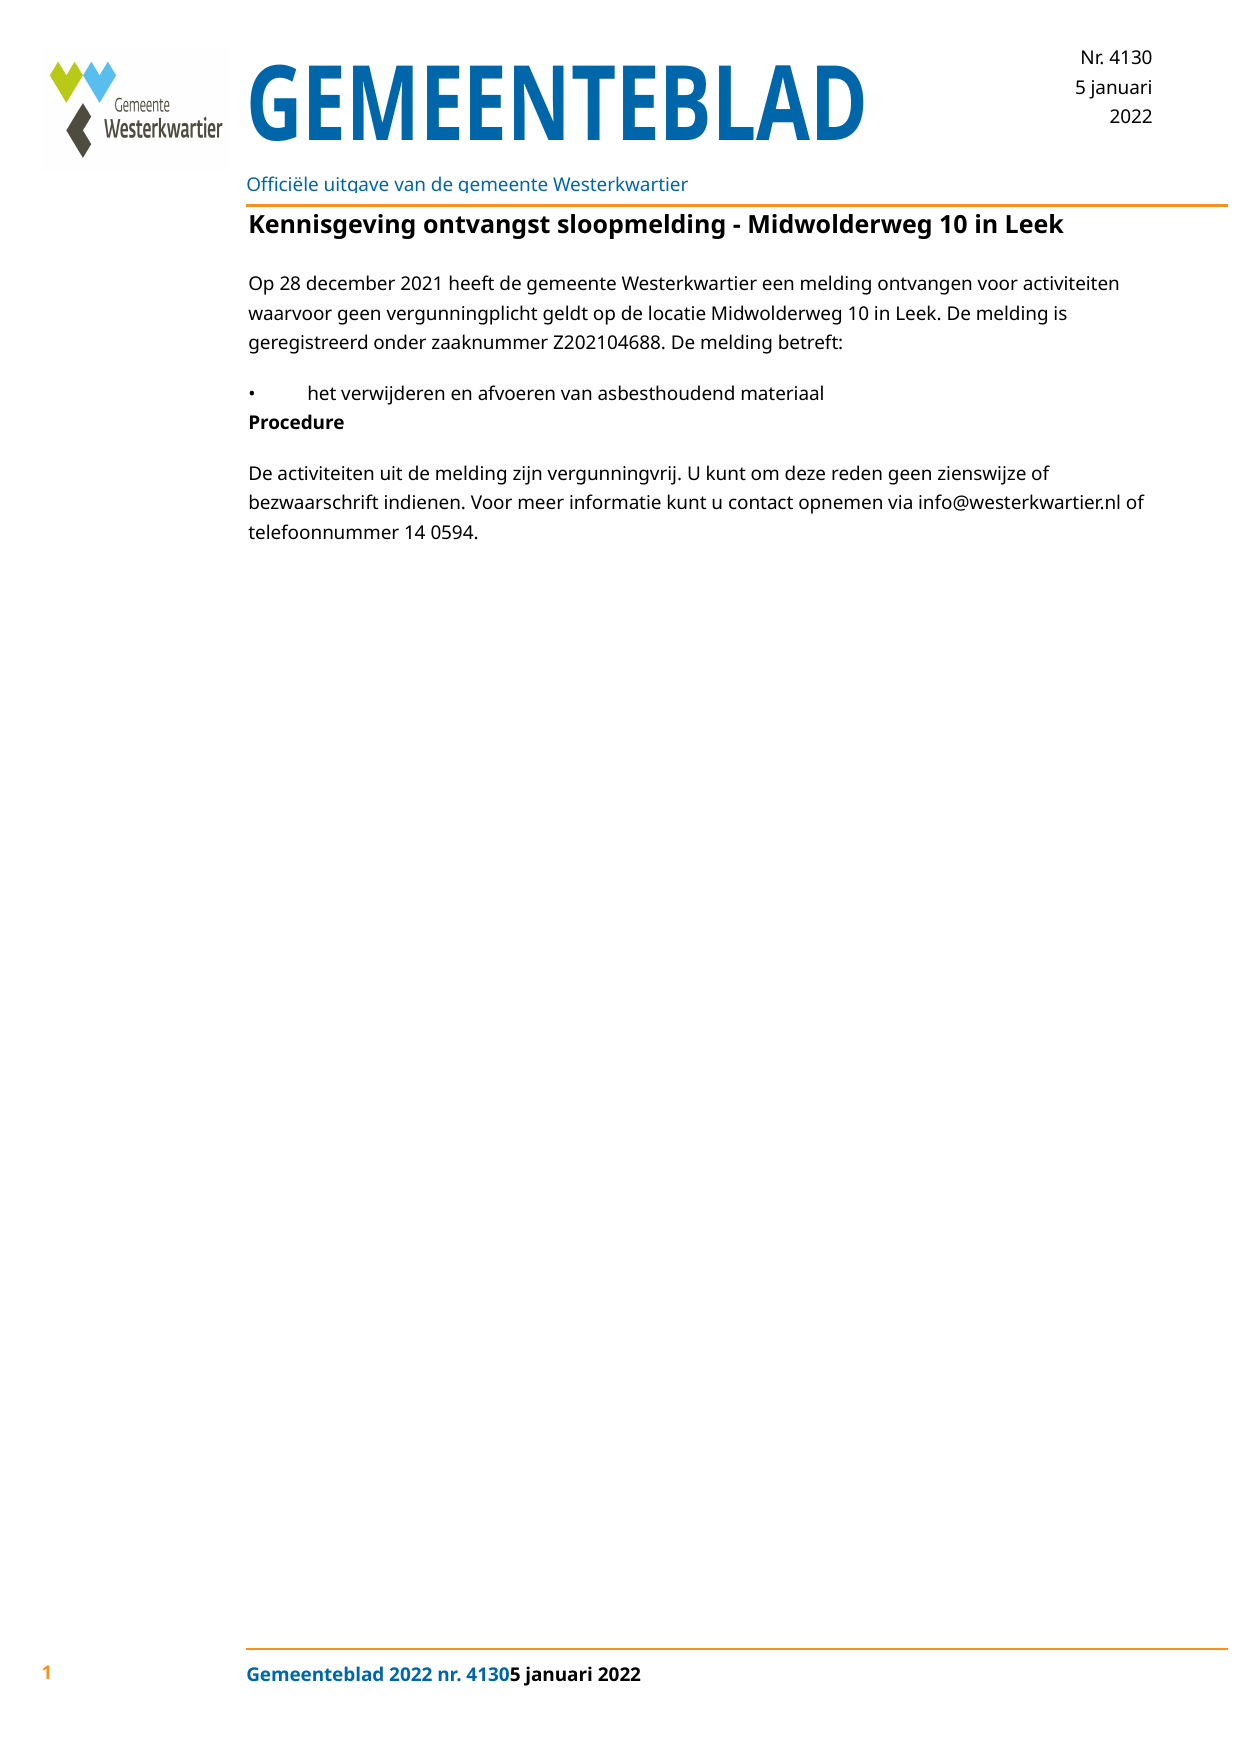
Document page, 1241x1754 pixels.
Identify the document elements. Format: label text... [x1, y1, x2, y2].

text Op 28 december 2021 heeft de gemeente Westerkwartier een melding ontvangen voor activiteiten waarvoor geen vergunningplicht geldt op de locatie Midwolderweg 10 in Leek. De melding is geregistreerd onder zaaknummer Z202104688. De melding betreft: [248, 270, 1152, 355]
picture [41, 47, 231, 172]
list het verwijderen en afvoeren van asbesthoudend materiaal [248, 380, 1152, 406]
text Procedure [248, 409, 1152, 435]
text Kennisgeving ontvangst sloopmelding - Midwolderweg 10 in Leek [248, 207, 1152, 241]
text De activiteiten uit de melding zijn vergunningvrij. U kunt om deze reden geen zienswijze of bezwaarschrift indienen. Voor meer informatie kunt u contact opnemen via info@westerkwartier.nl of telefoonnummer 14 0594. [248, 460, 1152, 545]
